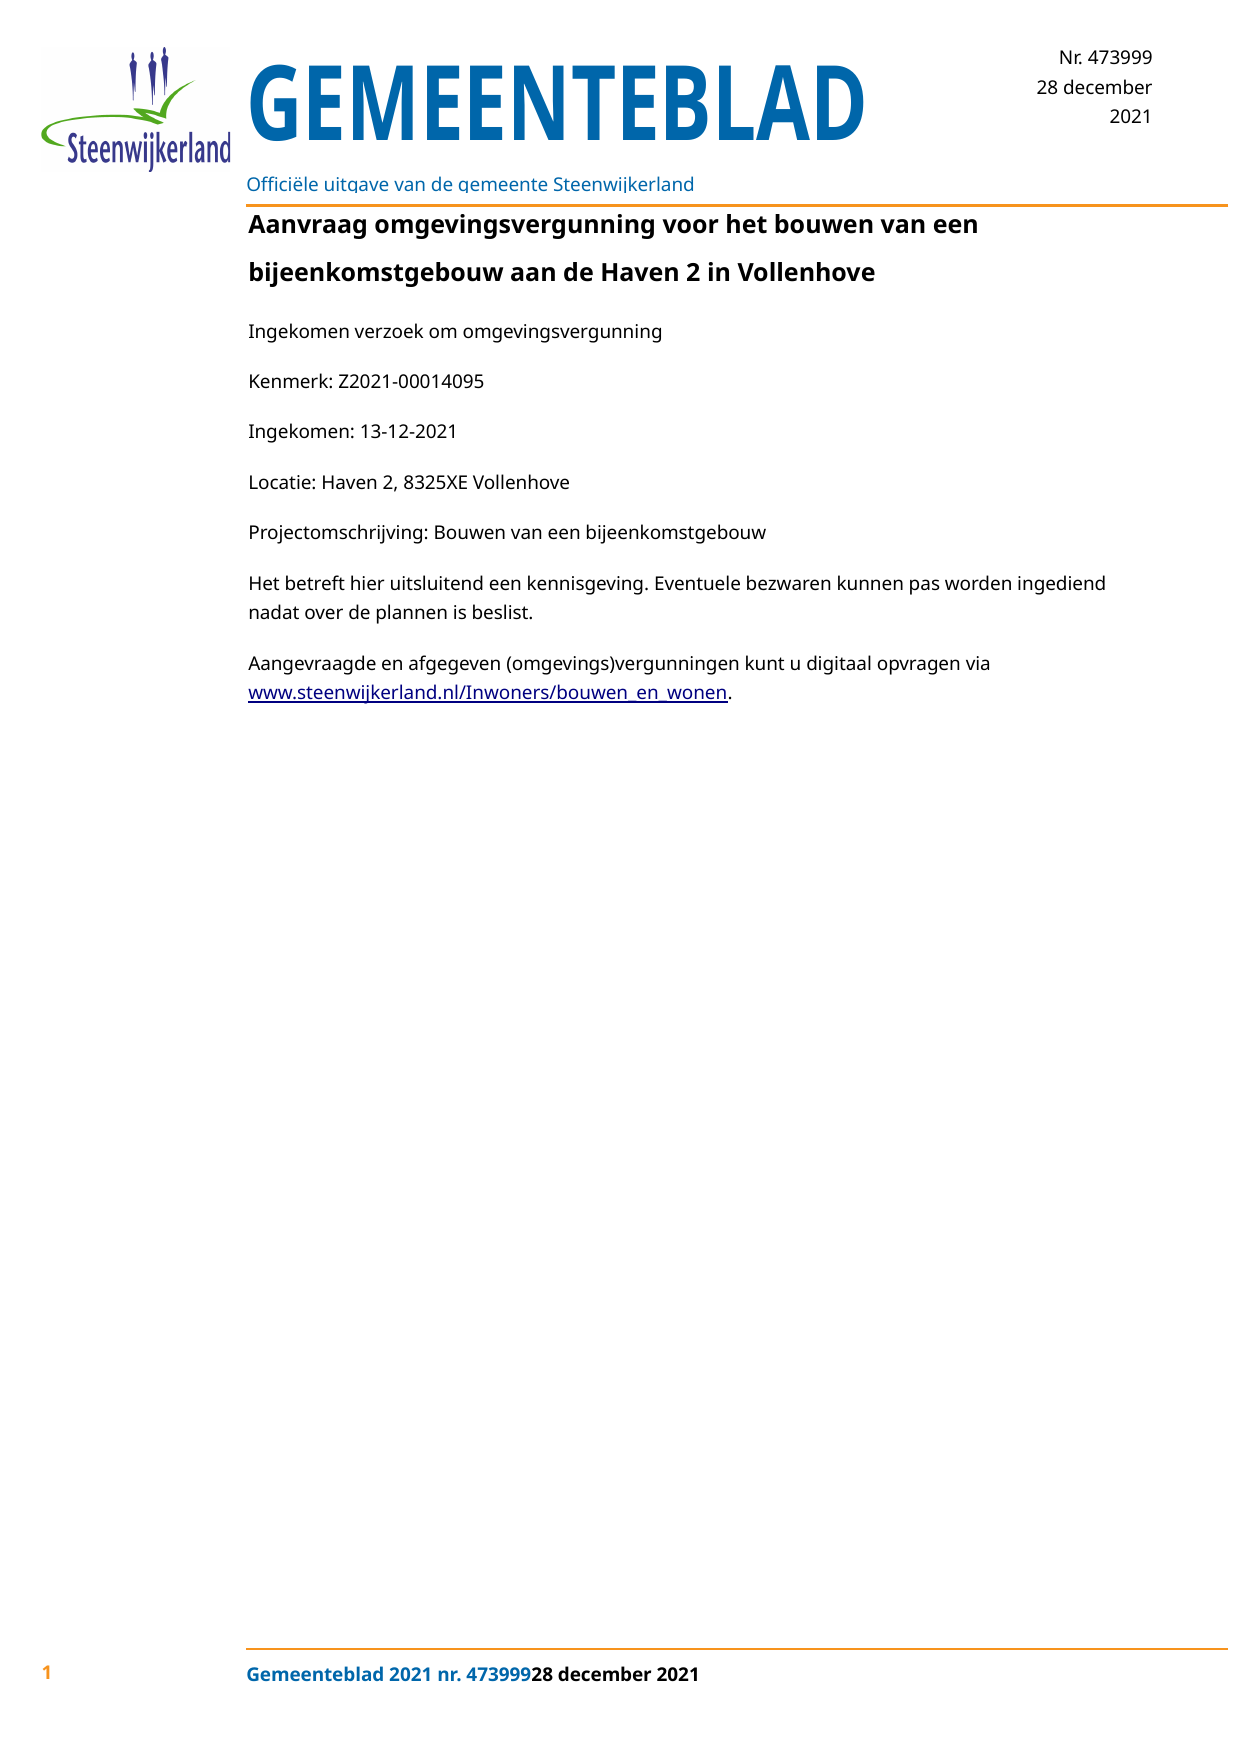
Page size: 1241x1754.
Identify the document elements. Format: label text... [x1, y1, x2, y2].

text Ingekomen verzoek om omgevingsvergunning [248, 318, 1152, 344]
text Het betreft hier uitsluitend een kennisgeving. Eventuele bezwaren kunnen pas worden ingediend nadat over de plannen is beslist. [248, 570, 1152, 625]
text Locatie: Haven 2, 8325XE Vollenhove [248, 469, 1152, 495]
text Ingekomen: 13-12-2021 [248, 419, 1152, 444]
text Aanvraag omgevingsvergunning voor het bouwen van een bijeenkomstgebouw aan de Haven 2 in Vollenhove [248, 207, 1152, 288]
picture [41, 47, 231, 172]
text Kenmerk: Z2021-00014095 [248, 368, 1152, 394]
text Aangevraagde en afgegeven (omgevings)vergunningen kunt u digitaal opvragen via www.steenwijkerland.nl/Inwoners/bouwen_en_wonen. [248, 650, 1152, 705]
text Projectomschrijving: Bouwen van een bijeenkomstgebouw [248, 519, 1152, 545]
